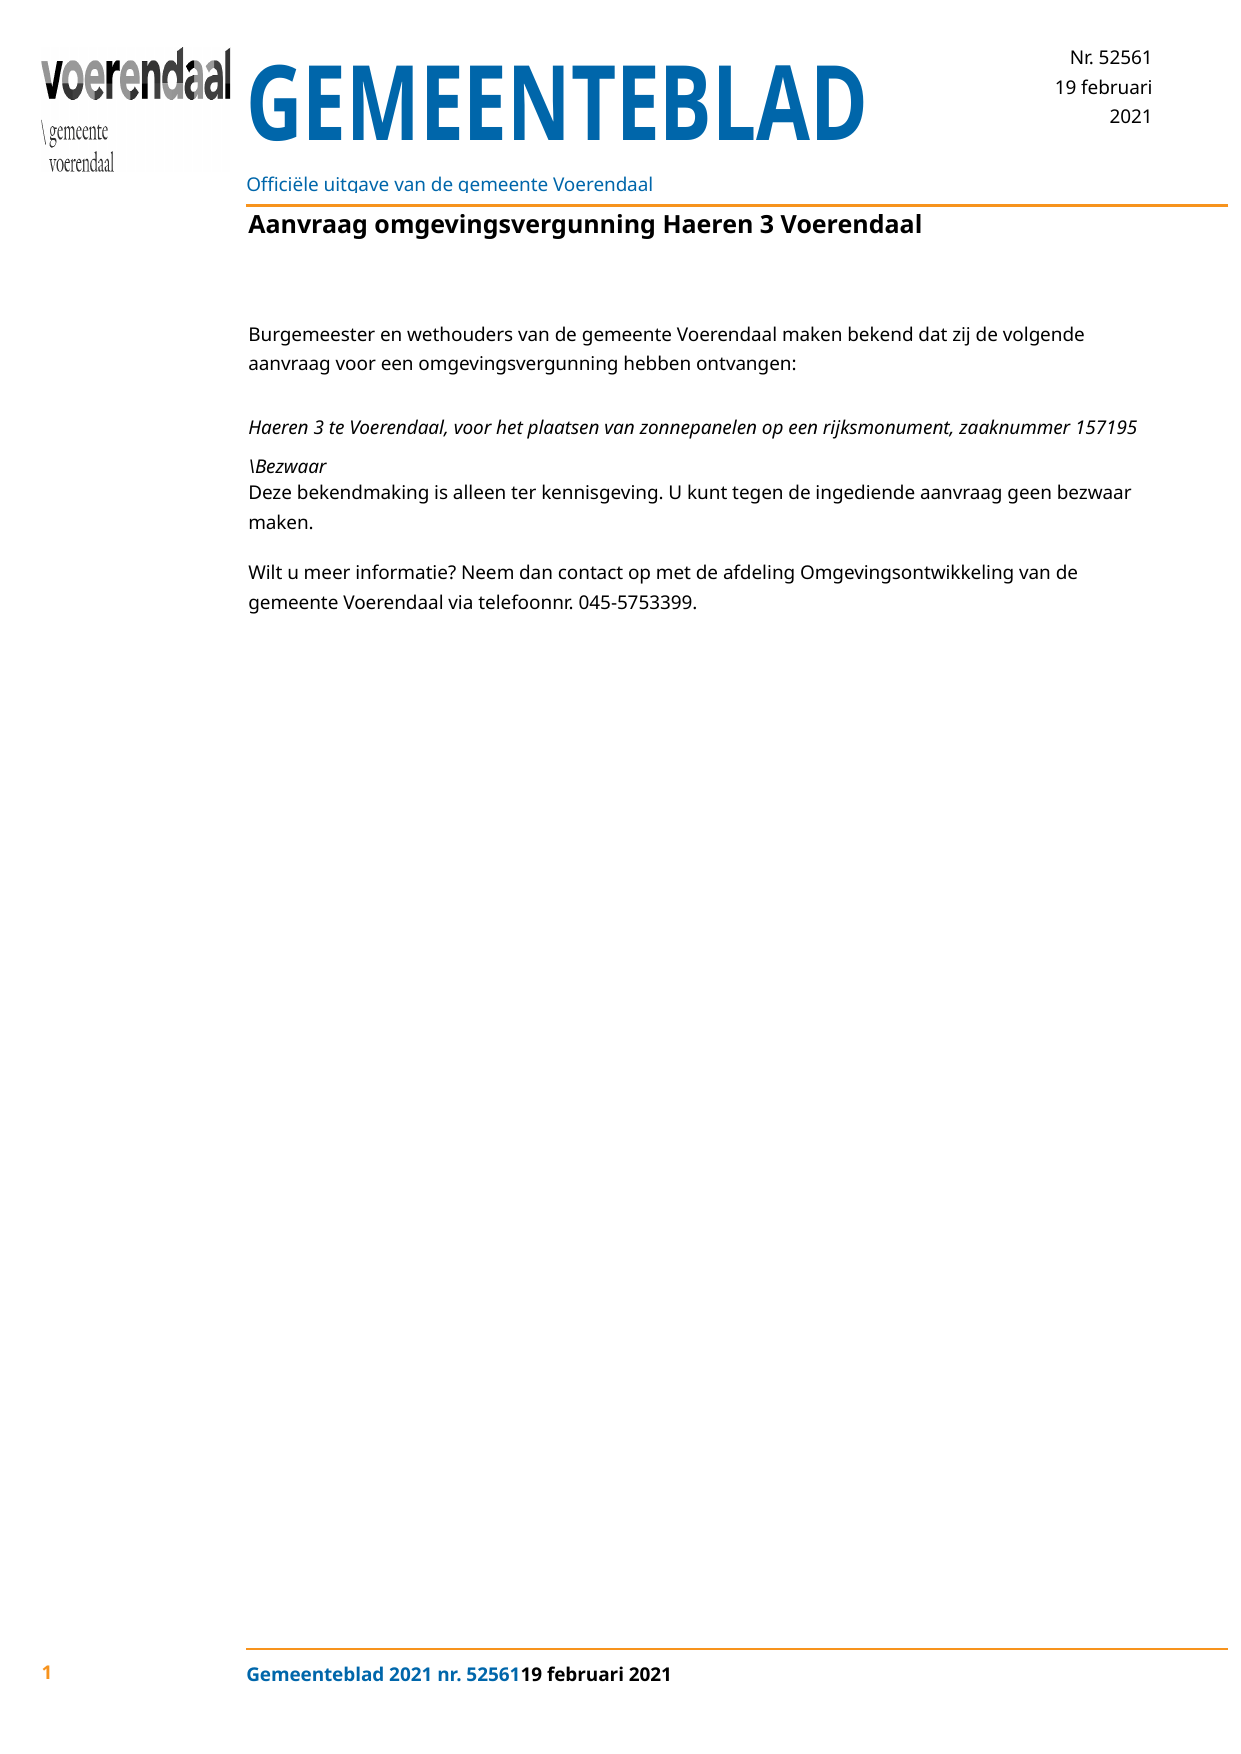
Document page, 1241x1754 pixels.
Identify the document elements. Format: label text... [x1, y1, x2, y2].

text Wilt u meer informatie? Neem dan contact op met de afdeling Omgevingsontwikkeling van de gemeente Voerendaal via telefoonnr. 045-5753399. [248, 559, 1152, 614]
text \Bezwaar [248, 453, 1152, 479]
text Haeren 3 te Voerendaal, voor het plaatsen van zonnepanelen op een rijksmonument, zaaknummer 157195 [248, 414, 1152, 440]
picture [41, 47, 231, 172]
text Aanvraag omgevingsvergunning Haeren 3 Voerendaal [248, 207, 1152, 241]
text Burgemeester en wethouders van de gemeente Voerendaal maken bekend dat zij de volgende aanvraag voor een omgevingsvergunning hebben ontvangen: [248, 321, 1152, 376]
text Deze bekendmaking is alleen ter kennisgeving. U kunt tegen de ingediende aanvraag geen bezwaar maken. [248, 479, 1152, 534]
